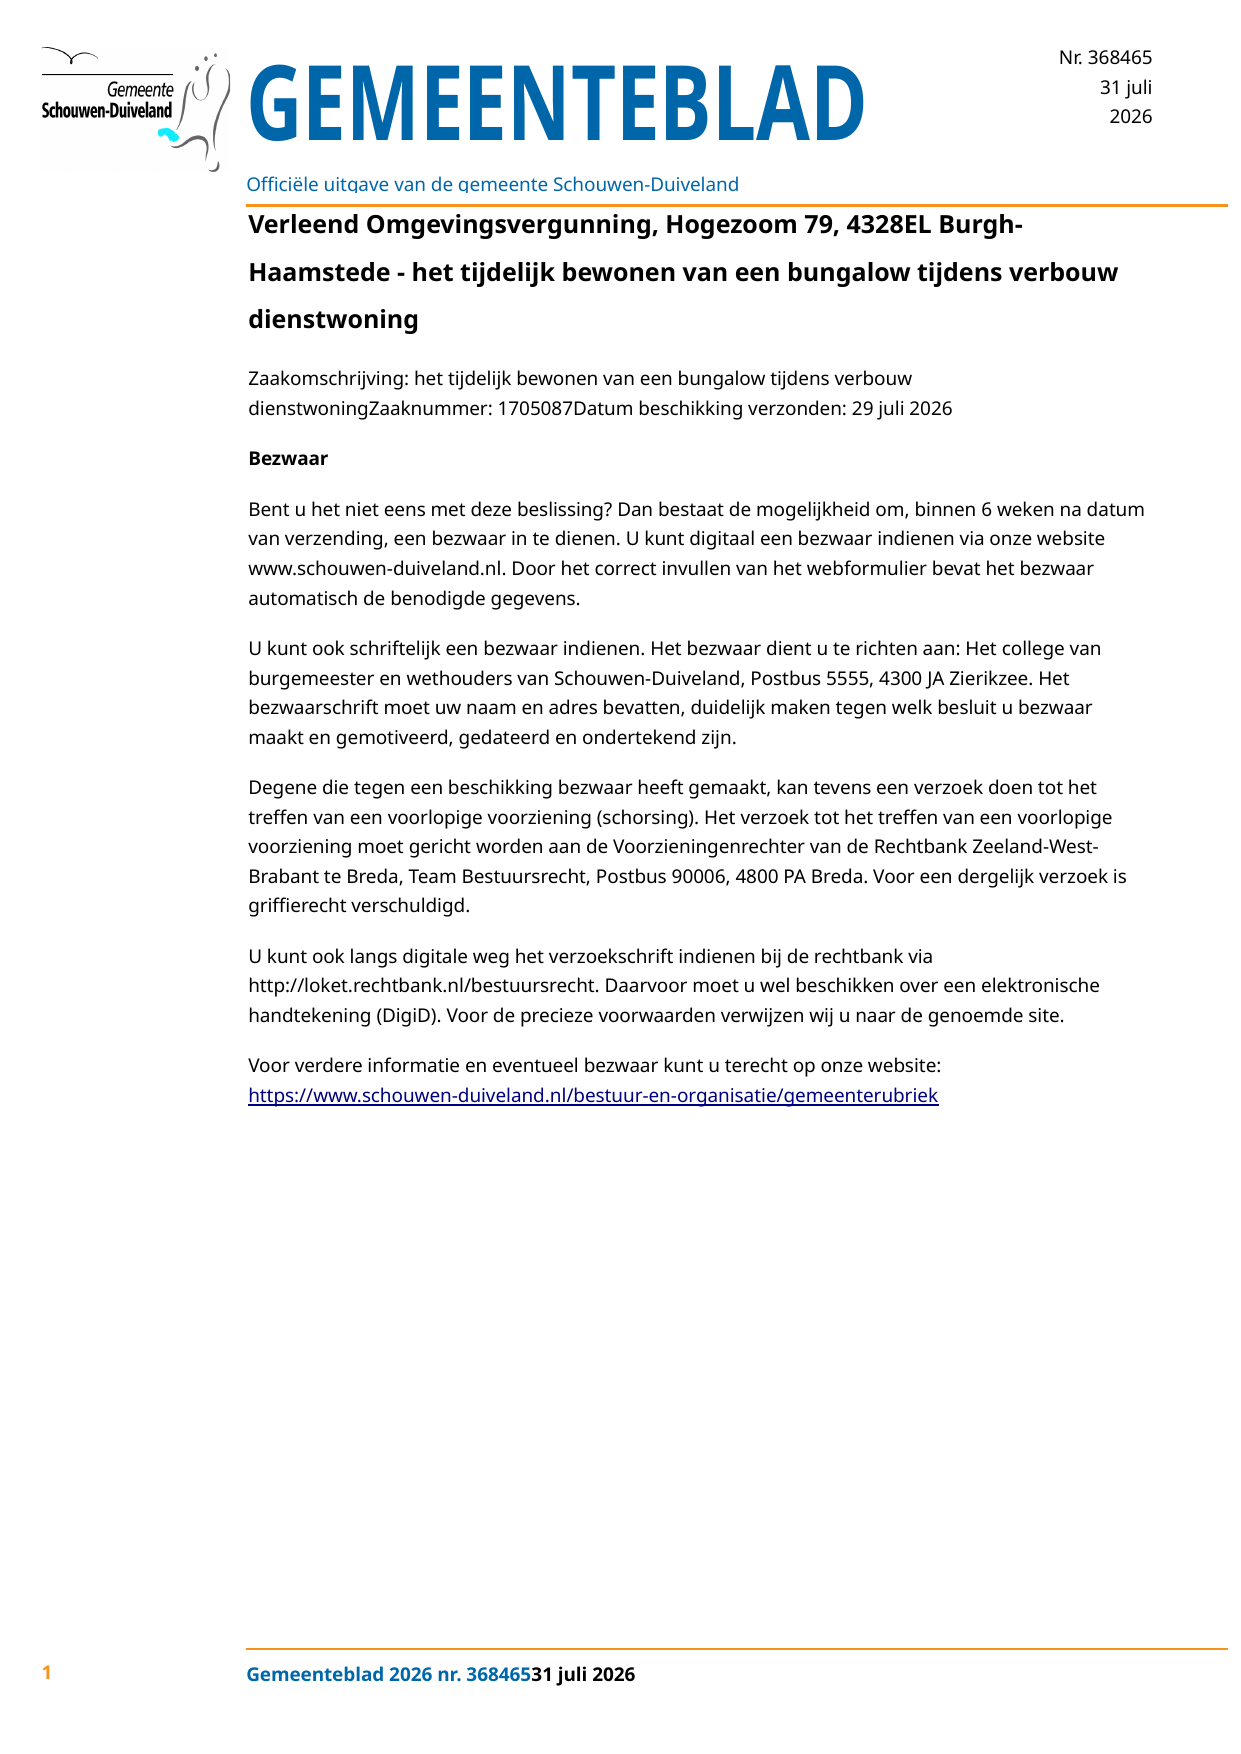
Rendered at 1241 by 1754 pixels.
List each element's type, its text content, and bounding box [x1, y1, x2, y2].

picture [41, 47, 231, 172]
text Bent u het niet eens met deze beslissing? Dan bestaat de mogelijkheid om, binnen 6 weken na datum van verzending, een bezwaar in te dienen. U kunt digitaal een bezwaar indienen via onze website www.schouwen-duiveland.nl. Door het correct invullen van het webformulier bevat het bezwaar automatisch de benodigde gegevens. [248, 496, 1152, 610]
text U kunt ook schriftelijk een bezwaar indienen. Het bezwaar dient u te richten aan: Het college van burgemeester en wethouders van Schouwen-Duiveland, Postbus 5555, 4300 JA Zierikzee. Het bezwaarschrift moet uw naam en adres bevatten, duidelijk maken tegen welk besluit u bezwaar maakt en gemotiveerd, gedateerd en ondertekend zijn. [248, 635, 1152, 749]
text Degene die tegen een beschikking bezwaar heeft gemaakt, kan tevens een verzoek doen tot het treffen van een voorlopige voorziening (schorsing). Het verzoek tot het treffen van een voorlopige voorziening moet gericht worden aan de Voorzieningenrechter van de Rechtbank Zeeland-West-Brabant te Breda, Team Bestuursrecht, Postbus 90006, 4800 PA Breda. Voor een dergelijk verzoek is griffierecht verschuldigd. [248, 774, 1152, 918]
text U kunt ook langs digitale weg het verzoekschrift indienen bij de rechtbank via http://loket.rechtbank.nl/bestuursrecht. Daarvoor moet u wel beschikken over een elektronische handtekening (DigiD). Voor de precieze voorwaarden verwijzen wij u naar de genoemde site. [248, 943, 1152, 1028]
text Verleend Omgevingsvergunning, Hogezoom 79, 4328EL Burgh-Haamstede - het tijdelijk bewonen van een bungalow tijdens verbouw dienstwoning [248, 207, 1152, 336]
text Bezwaar [248, 446, 1152, 471]
text Zaakomschrijving: het tijdelijk bewonen van een bungalow tijdens verbouw dienstwoningZaaknummer: 1705087Datum beschikking verzonden: 29 juli 2026 [248, 366, 1152, 421]
text Voor verdere informatie en eventueel bezwaar kunt u terecht op onze website: https://www.schouwen-duiveland.nl/bestuur-en-organisatie/gemeenterubriek [248, 1053, 1152, 1108]
